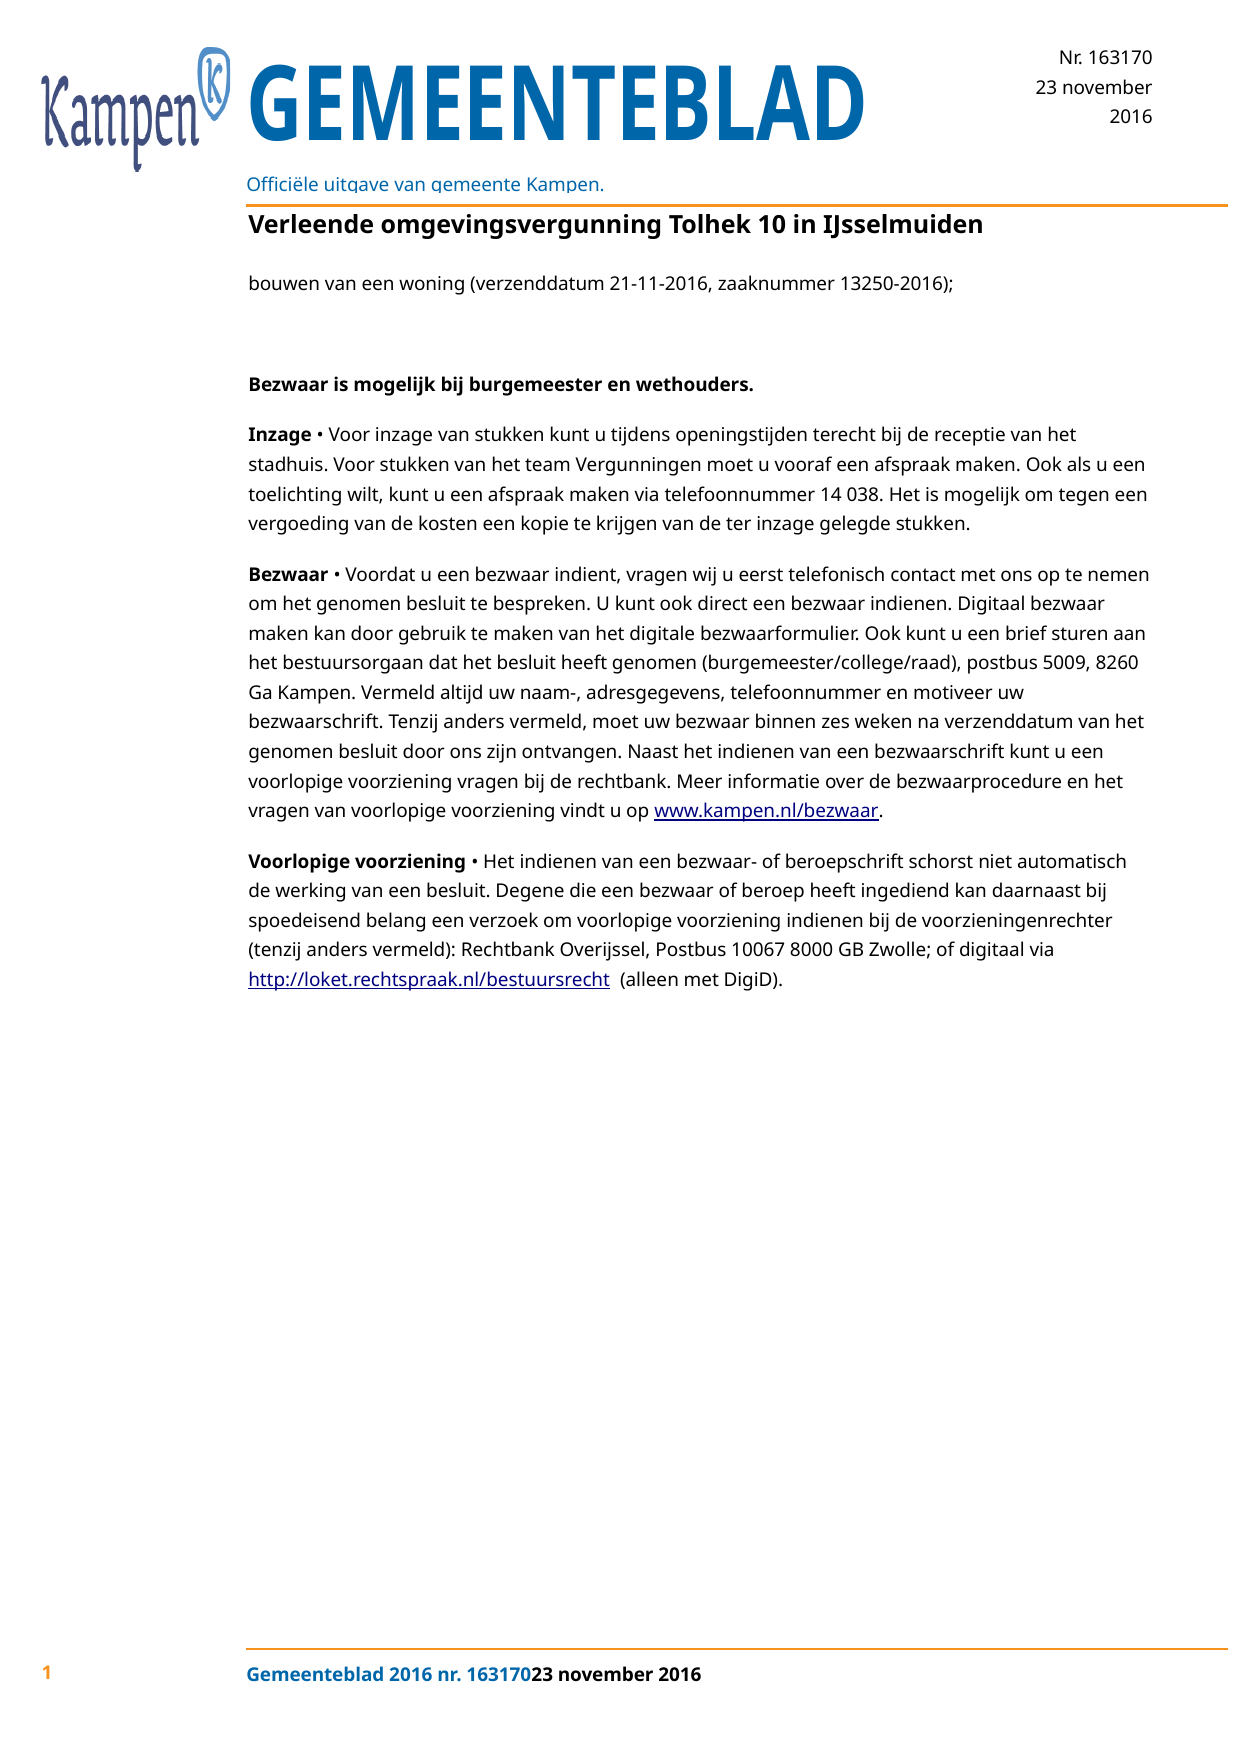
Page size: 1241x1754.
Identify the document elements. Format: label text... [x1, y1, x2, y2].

text Verleende omgevingsvergunning Tolhek 10 in IJsselmuiden [248, 207, 1152, 241]
text bouwen van een woning (verzenddatum 21-11-2016, zaaknummer 13250-2016); [248, 270, 1152, 296]
text Inzage • Voor inzage van stukken kunt u tijdens openingstijden terecht bij de receptie van het stadhuis. Voor stukken van het team Vergunningen moet u vooraf een afspraak maken. Ook als u een toelichting wilt, kunt u een afspraak maken via telefoonnummer 14 038. Het is mogelijk om tegen een vergoeding van de kosten een kopie te krijgen van de ter inzage gelegde stukken. [248, 422, 1152, 536]
text Bezwaar • Voordat u een bezwaar indient, vragen wij u eerst telefonisch contact met ons op te nemen om het genomen besluit te bespreken. U kunt ook direct een bezwaar indienen. Digitaal bezwaar maken kan door gebruik te maken van het digitale bezwaarformulier. Ook kunt u een brief sturen aan het bestuursorgaan dat het besluit heeft genomen (burgemeester/college/raad), postbus 5009, 8260 Ga Kampen. Vermeld altijd uw naam-, adresgegevens, telefoonnummer en motiveer uw bezwaarschrift. Tenzij anders vermeld, moet uw bezwaar binnen zes weken na verzenddatum van het genomen besluit door ons zijn ontvangen. Naast het indienen van een bezwaarschrift kunt u een voorlopige voorziening vragen bij de rechtbank. Meer informatie over de bezwaarprocedure en het vragen van voorlopige voorziening vindt u op www.kampen.nl/bezwaar. [248, 561, 1152, 823]
picture [41, 47, 231, 172]
text Voorlopige voorziening • Het indienen van een bezwaar- of beroepschrift schorst niet automatisch de werking van een besluit. Degene die een bezwaar of beroep heeft ingediend kan daarnaast bij spoedeisend belang een verzoek om voorlopige voorziening indienen bij de voorzieningenrechter (tenzij anders vermeld): Rechtbank Overijssel, Postbus 10067 8000 GB Zwolle; of digitaal via http://loket.rechtspraak.nl/bestuursrecht (alleen met DigiD). [248, 848, 1152, 992]
text Bezwaar is mogelijk bij burgemeester en wethouders. [248, 371, 1152, 397]
